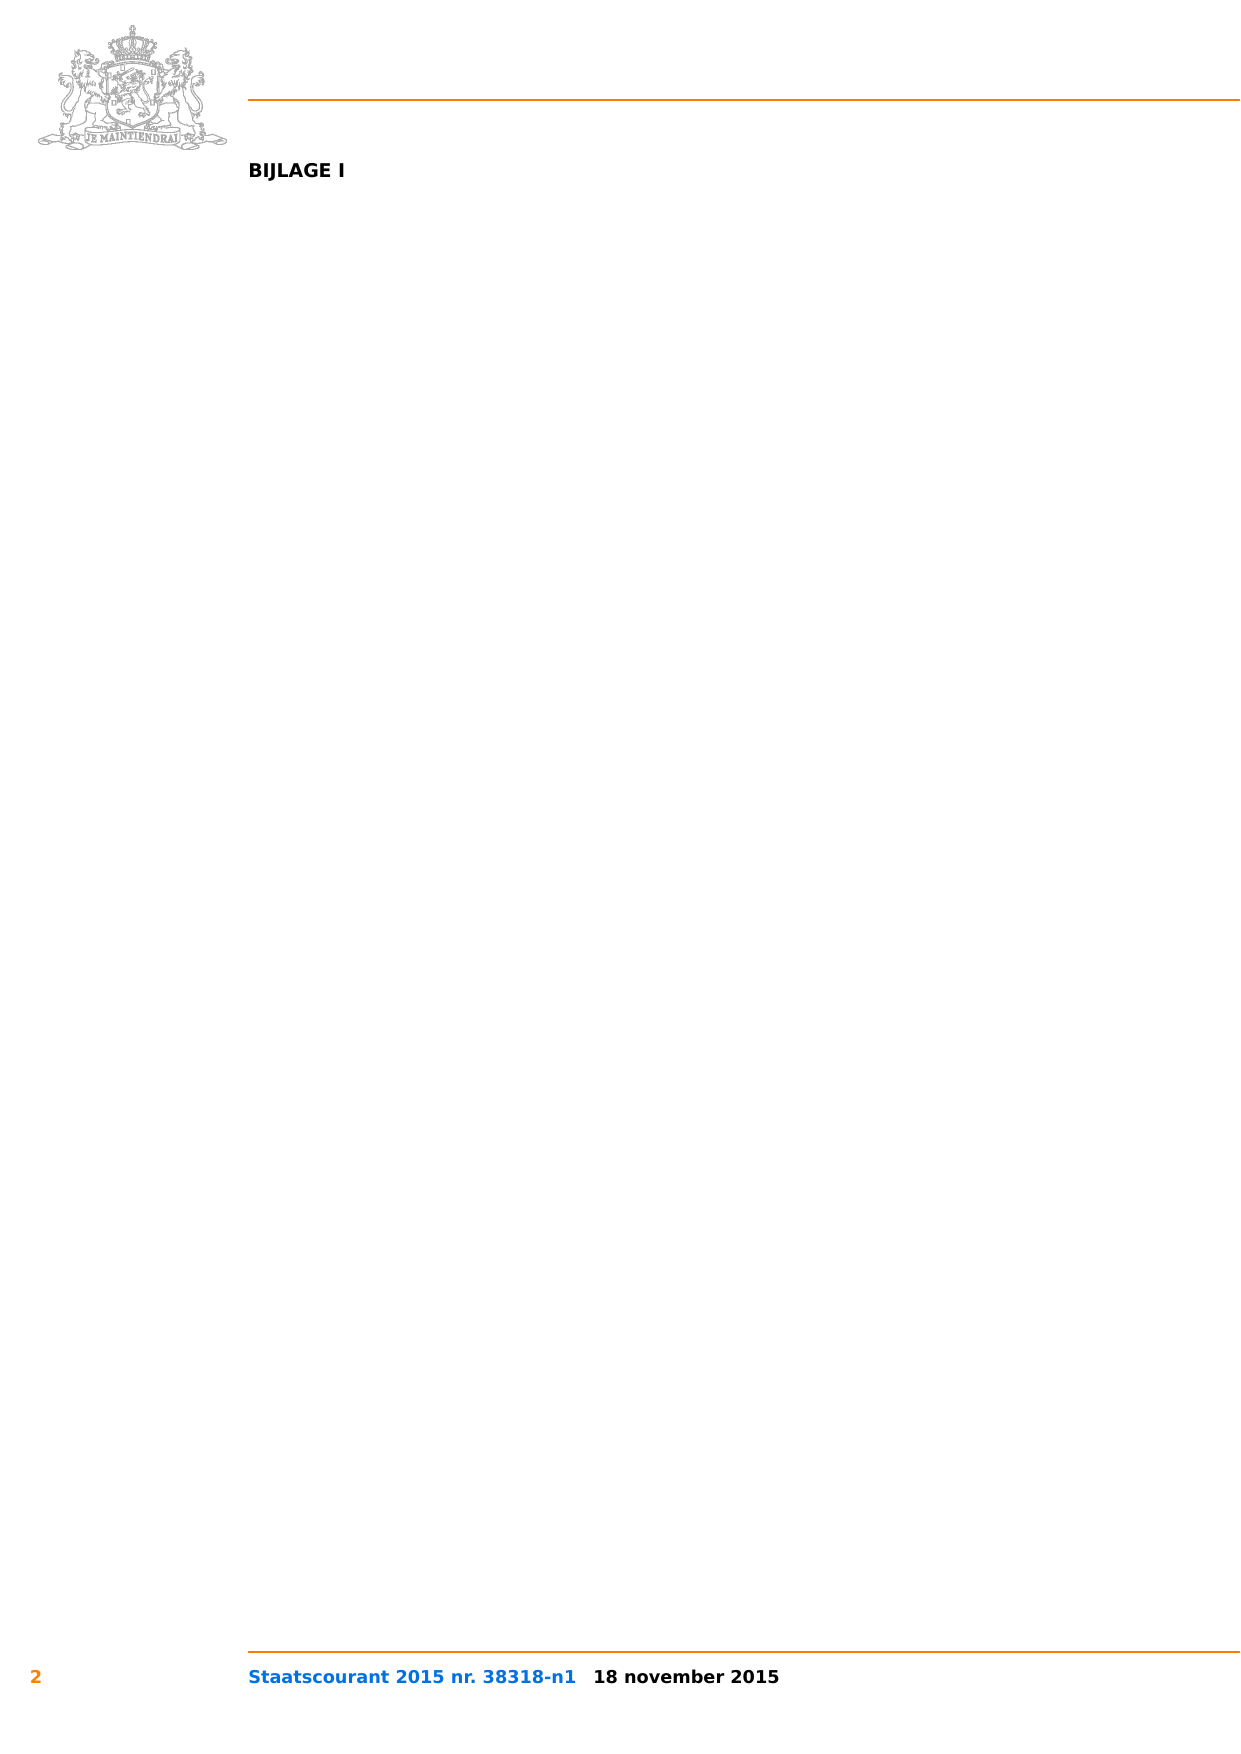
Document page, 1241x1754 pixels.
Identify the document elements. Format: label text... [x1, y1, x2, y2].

picture [38, 25, 227, 150]
subtitle BIJLAGE I [248, 160, 1163, 182]
